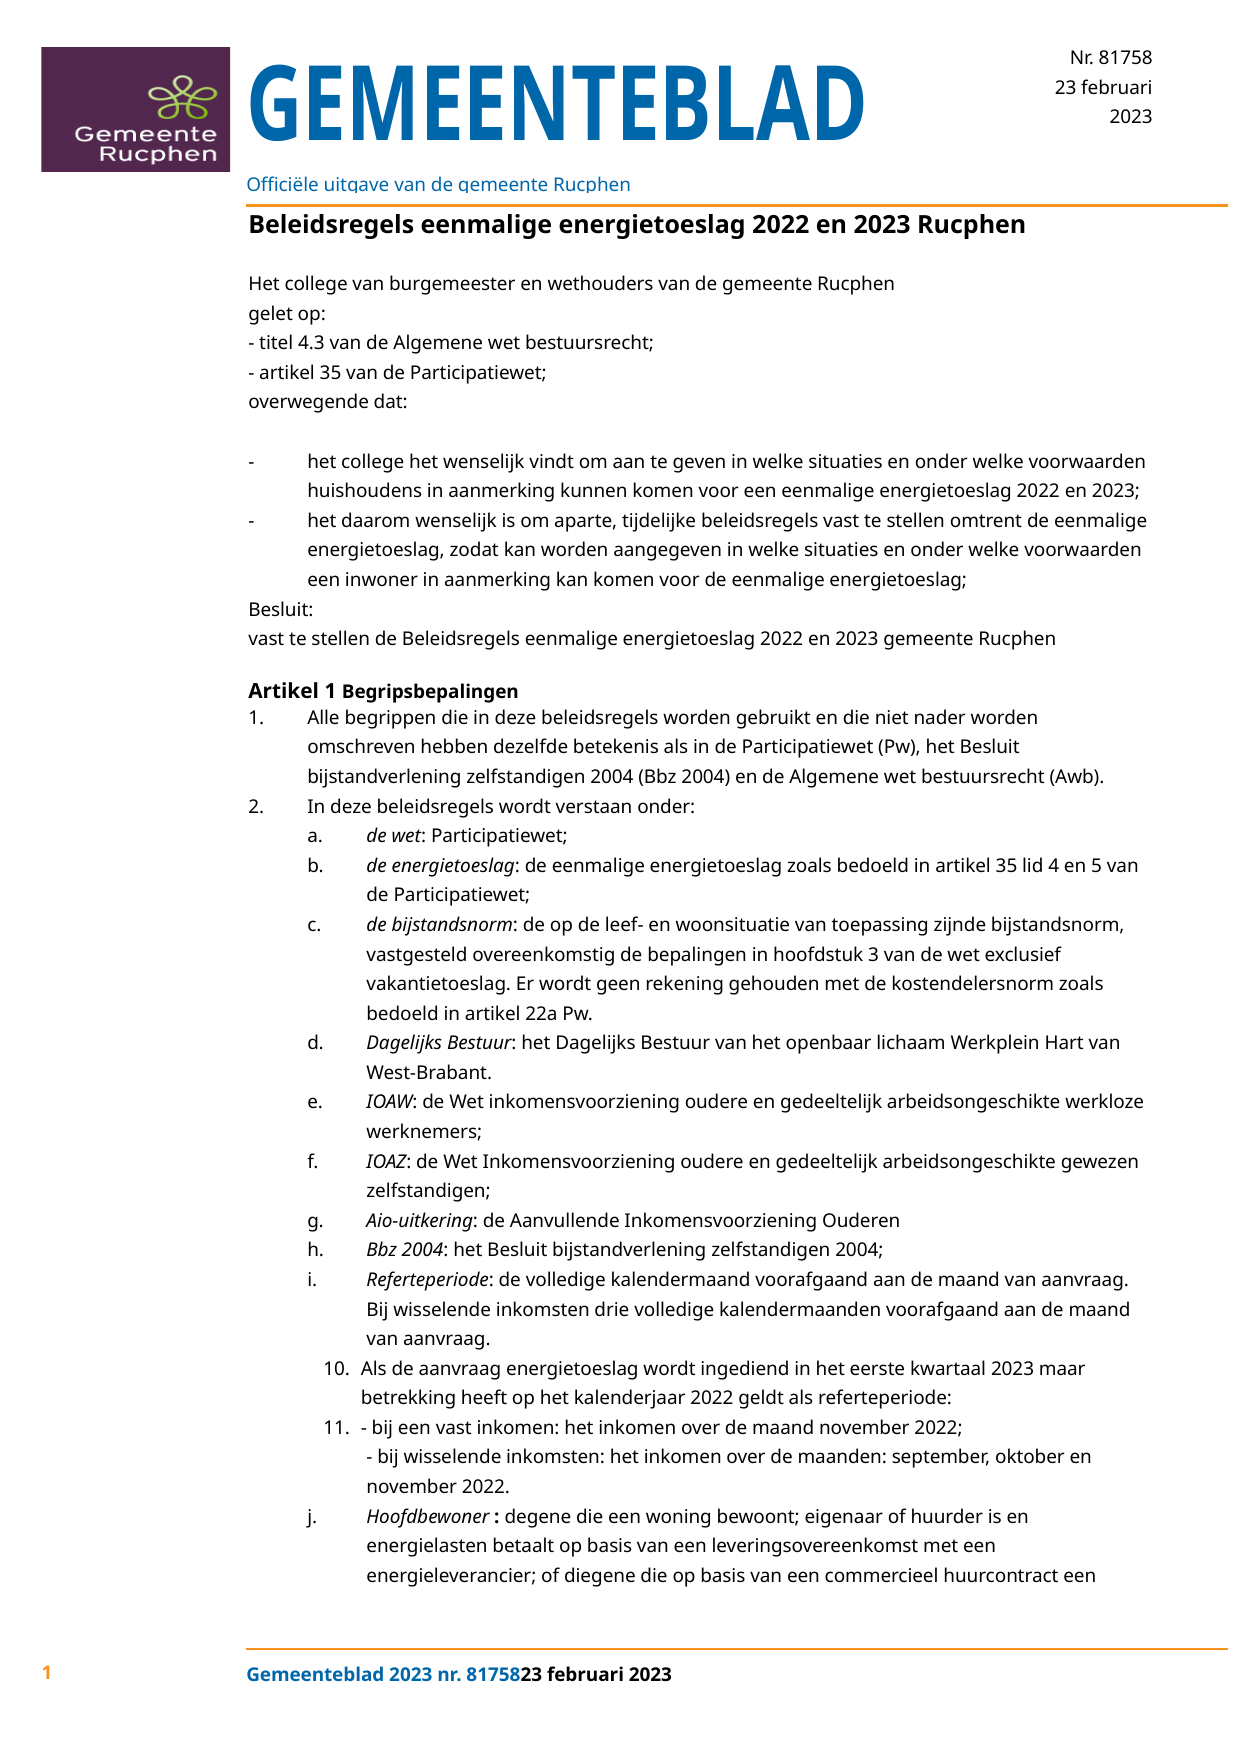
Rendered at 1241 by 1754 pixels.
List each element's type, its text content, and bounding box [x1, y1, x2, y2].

list - bij wisselende inkomsten: het inkomen over de maanden: september, oktober en november 2022. [307, 1444, 1152, 1499]
list de wet: Participatiewet; [307, 822, 1152, 848]
list IOAW: de Wet inkomensvoorziening oudere en gedeeltelijk arbeidsongeschikte werkloze werknemers; [307, 1089, 1152, 1144]
list In deze beleidsregels wordt verstaan onder: [248, 793, 1152, 819]
list Bbz 2004: het Besluit bijstandverlening zelfstandigen 2004; [307, 1237, 1152, 1262]
list Als de aanvraag energietoeslag wordt ingediend in het eerste kwartaal 2023 maar betrekking heeft op het kalenderjaar 2022 geldt als referteperiode: [323, 1355, 1152, 1410]
text Besluit: [248, 596, 1152, 621]
picture [41, 47, 231, 172]
list de energietoeslag: de eenmalige energietoeslag zoals bedoeld in artikel 35 lid 4 en 5 van de Participatiewet; [307, 852, 1152, 907]
list het daarom wenselijk is om aparte, tijdelijke beleidsregels vast te stellen omtrent de eenmalige energietoeslag, zodat kan worden aangegeven in welke situaties en onder welke voorwaarden een inwoner in aanmerking kan komen voor de eenmalige energietoeslag; [248, 507, 1152, 592]
text - titel 4.3 van de Algemene wet bestuursrecht; [248, 329, 1152, 355]
text Artikel 1 Begripsbepalingen [248, 676, 1152, 704]
text vast te stellen de Beleidsregels eenmalige energietoeslag 2022 en 2023 gemeente Rucphen [248, 625, 1152, 651]
list - bij een vast inkomen: het inkomen over de maand november 2022; [323, 1414, 1152, 1440]
text gelet op: [248, 300, 1152, 326]
text overwegende dat: [248, 389, 1152, 414]
list de bijstandsnorm: de op de leef- en woonsituatie van toepassing zijnde bijstandsnorm, vastgesteld overeenkomstig de bepalingen in hoofdstuk 3 van de wet exclusief vakantietoeslag. Er wordt geen rekening gehouden met de kostendelersnorm zoals bedoeld in artikel 22a Pw. [307, 911, 1152, 1026]
text Het college van burgemeester en wethouders van de gemeente Rucphen [248, 270, 1152, 296]
list Hoofdbewoner : degene die een woning bewoont; eigenaar of huurder is en energielasten betaalt op basis van een leveringsovereenkomst met een energieleverancier; of diegene die op basis van een commercieel huurcontract een [307, 1503, 1152, 1588]
list Dagelijks Bestuur: het Dagelijks Bestuur van het openbaar lichaam Werkplein Hart van West-Brabant. [307, 1029, 1152, 1085]
list IOAZ: de Wet Inkomensvoorziening oudere en gedeeltelijk arbeidsongeschikte gewezen zelfstandigen; [307, 1148, 1152, 1203]
list Alle begrippen die in deze beleidsregels worden gebruikt en die niet nader worden omschreven hebben dezelfde betekenis als in de Participatiewet (Pw), het Besluit bijstandverlening zelfstandigen 2004 (Bbz 2004) en de Algemene wet bestuursrecht (Awb). [248, 704, 1152, 789]
list Aio-uitkering: de Aanvullende Inkomensvoorziening Ouderen [307, 1207, 1152, 1233]
text Beleidsregels eenmalige energietoeslag 2022 en 2023 Rucphen [248, 207, 1152, 241]
list het college het wenselijk vindt om aan te geven in welke situaties en onder welke voorwaarden huishoudens in aanmerking kunnen komen voor een eenmalige energietoeslag 2022 en 2023; [248, 448, 1152, 503]
list Referteperiode: de volledige kalendermaand voorafgaand aan de maand van aanvraag. Bij wisselende inkomsten drie volledige kalendermaanden voorafgaand aan de maand van aanvraag. [307, 1266, 1152, 1351]
text - artikel 35 van de Participatiewet; [248, 359, 1152, 385]
